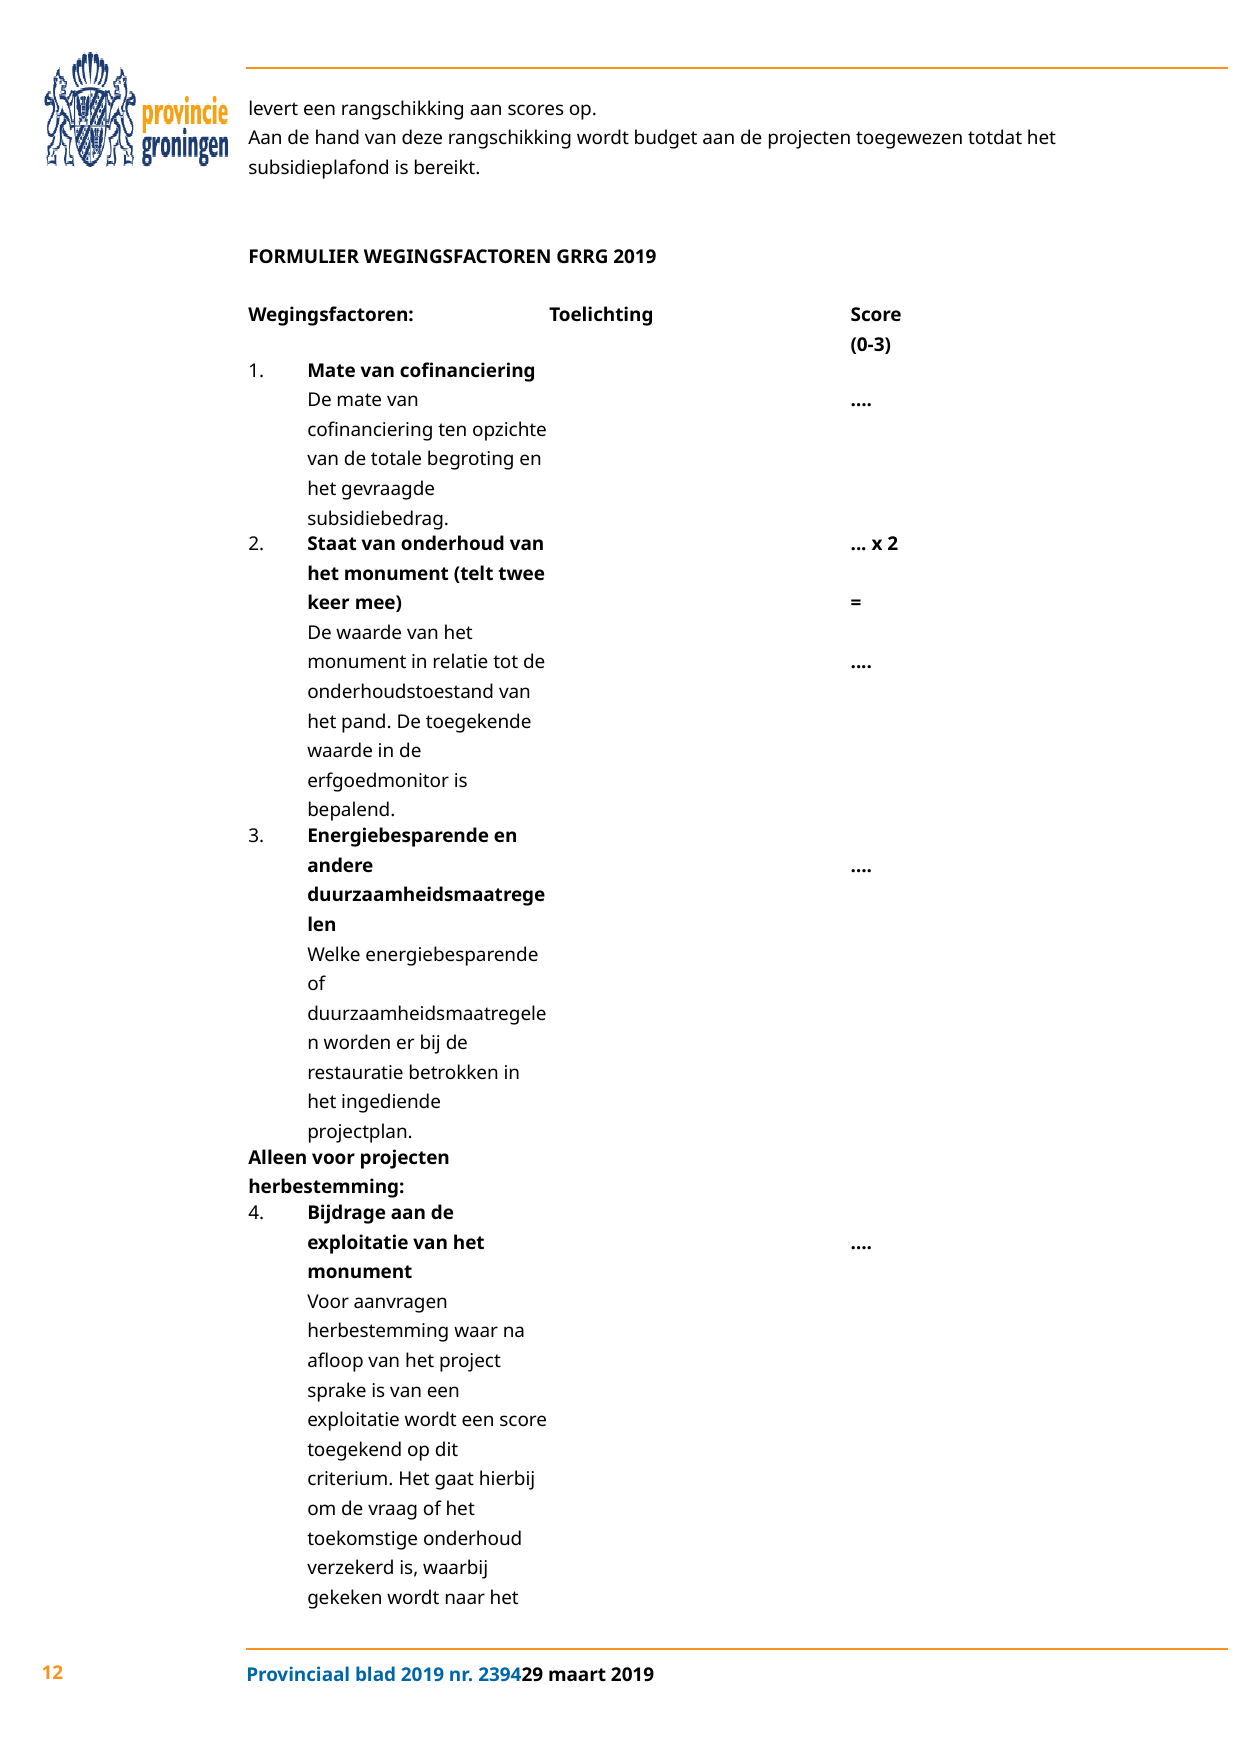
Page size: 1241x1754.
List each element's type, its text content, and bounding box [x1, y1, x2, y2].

table_header Wegingsfactoren: [248, 301, 549, 357]
text Aan de hand van deze rangschikking wordt budget aan de projecten toegewezen totdat het subsidieplafond is bereikt. [248, 124, 1152, 180]
table_header Toelichting [549, 301, 850, 357]
table_cell [549, 823, 850, 1144]
table_cell …. [850, 1199, 1152, 1609]
table_cell Staat van onderhoud van het monument (telt twee keer mee) De waarde van het monument in relatie tot de onderhoudstoestand van het pand. De toegekende waarde in de erfgoedmonitor is bepalend. [248, 530, 549, 822]
table_cell …. [850, 357, 1152, 530]
table_cell Bijdrage aan de exploitatie van het monument Voor aanvragen herbestemming waar na afloop van het project sprake is van een exploitatie wordt een score toegekend op dit criterium. Het gaat hierbij om de vraag of het toekomstige onderhoud verzekerd is, waarbij gekeken wordt naar het [248, 1199, 549, 1609]
table_header Score (0-3) [850, 301, 1152, 357]
text levert een rangschikking aan scores op. [248, 95, 1152, 121]
table_cell [549, 1199, 850, 1609]
table_cell [549, 530, 850, 822]
table_cell Mate van cofinanciering De mate van cofinanciering ten opzichte van de totale begroting en het gevraagde subsidiebedrag. [248, 357, 549, 530]
table_header FORMULIER WEGINGSFACTOREN GRRG 2019 [248, 243, 1152, 268]
table_cell …. [850, 823, 1152, 1144]
table_cell ... x 2 = .... [850, 530, 1152, 822]
picture [41, 47, 231, 172]
table_cell Alleen voor projecten herbestemming: [248, 1144, 549, 1199]
table_cell [549, 357, 850, 530]
table_cell Energiebesparende en andere duurzaamheidsmaatregelen Welke energiebesparende of duurzaamheidsmaatregelen worden er bij de restauratie betrokken in het ingediende projectplan. [248, 823, 549, 1144]
